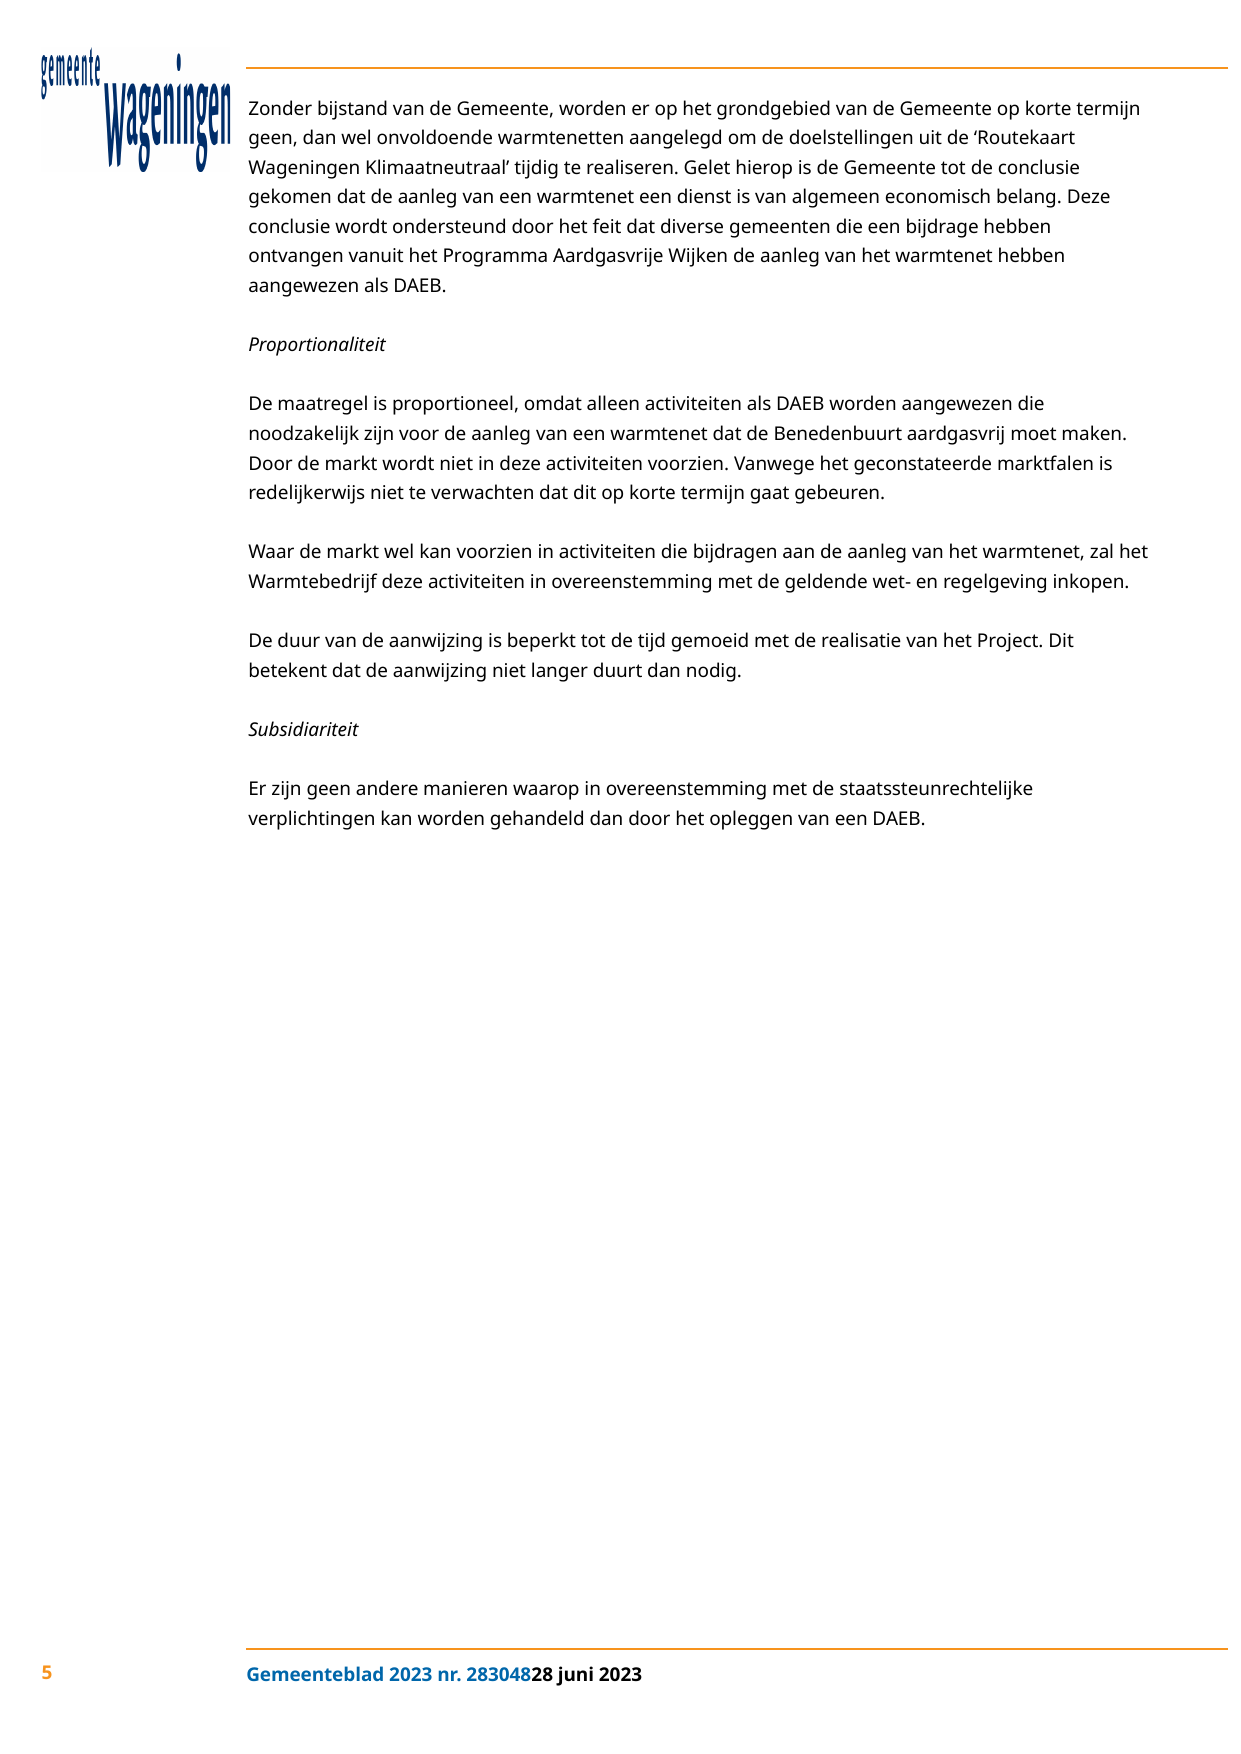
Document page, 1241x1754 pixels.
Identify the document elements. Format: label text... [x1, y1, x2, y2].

text Subsidiariteit [248, 716, 1152, 742]
text Zonder bijstand van de Gemeente, worden er op het grondgebied van de Gemeente op korte termijn geen, dan wel onvoldoende warmtenetten aangelegd om de doelstellingen uit de ‘Routekaart Wageningen Klimaatneutraal’ tijdig te realiseren. Gelet hierop is de Gemeente tot de conclusie gekomen dat de aanleg van een warmtenet een dienst is van algemeen economisch belang. Deze conclusie wordt ondersteund door het feit dat diverse gemeenten die een bijdrage hebben ontvangen vanuit het Programma Aardgasvrije Wijken de aanleg van het warmtenet hebben aangewezen als DAEB. [248, 95, 1152, 298]
picture [41, 47, 231, 172]
text Er zijn geen andere manieren waarop in overeenstemming met de staatssteunrechtelijke verplichtingen kan worden gehandeld dan door het opleggen van een DAEB. [248, 775, 1152, 831]
text De duur van de aanwijzing is beperkt tot de tijd gemoeid met de realisatie van het Project. Dit betekent dat de aanwijzing niet langer duurt dan nodig. [248, 627, 1152, 683]
text De maatregel is proportioneel, omdat alleen activiteiten als DAEB worden aangewezen die noodzakelijk zijn voor de aanleg van een warmtenet dat de Benedenbuurt aardgasvrij moet maken. Door de markt wordt niet in deze activiteiten voorzien. Vanwege het geconstateerde marktfalen is redelijkerwijs niet te verwachten dat dit op korte termijn gaat gebeuren. [248, 391, 1152, 505]
text Proportionaliteit [248, 331, 1152, 357]
text Waar de markt wel kan voorzien in activiteiten die bijdragen aan de aanleg van het warmtenet, zal het Warmtebedrijf deze activiteiten in overeenstemming met de geldende wet- en regelgeving inkopen. [248, 538, 1152, 594]
